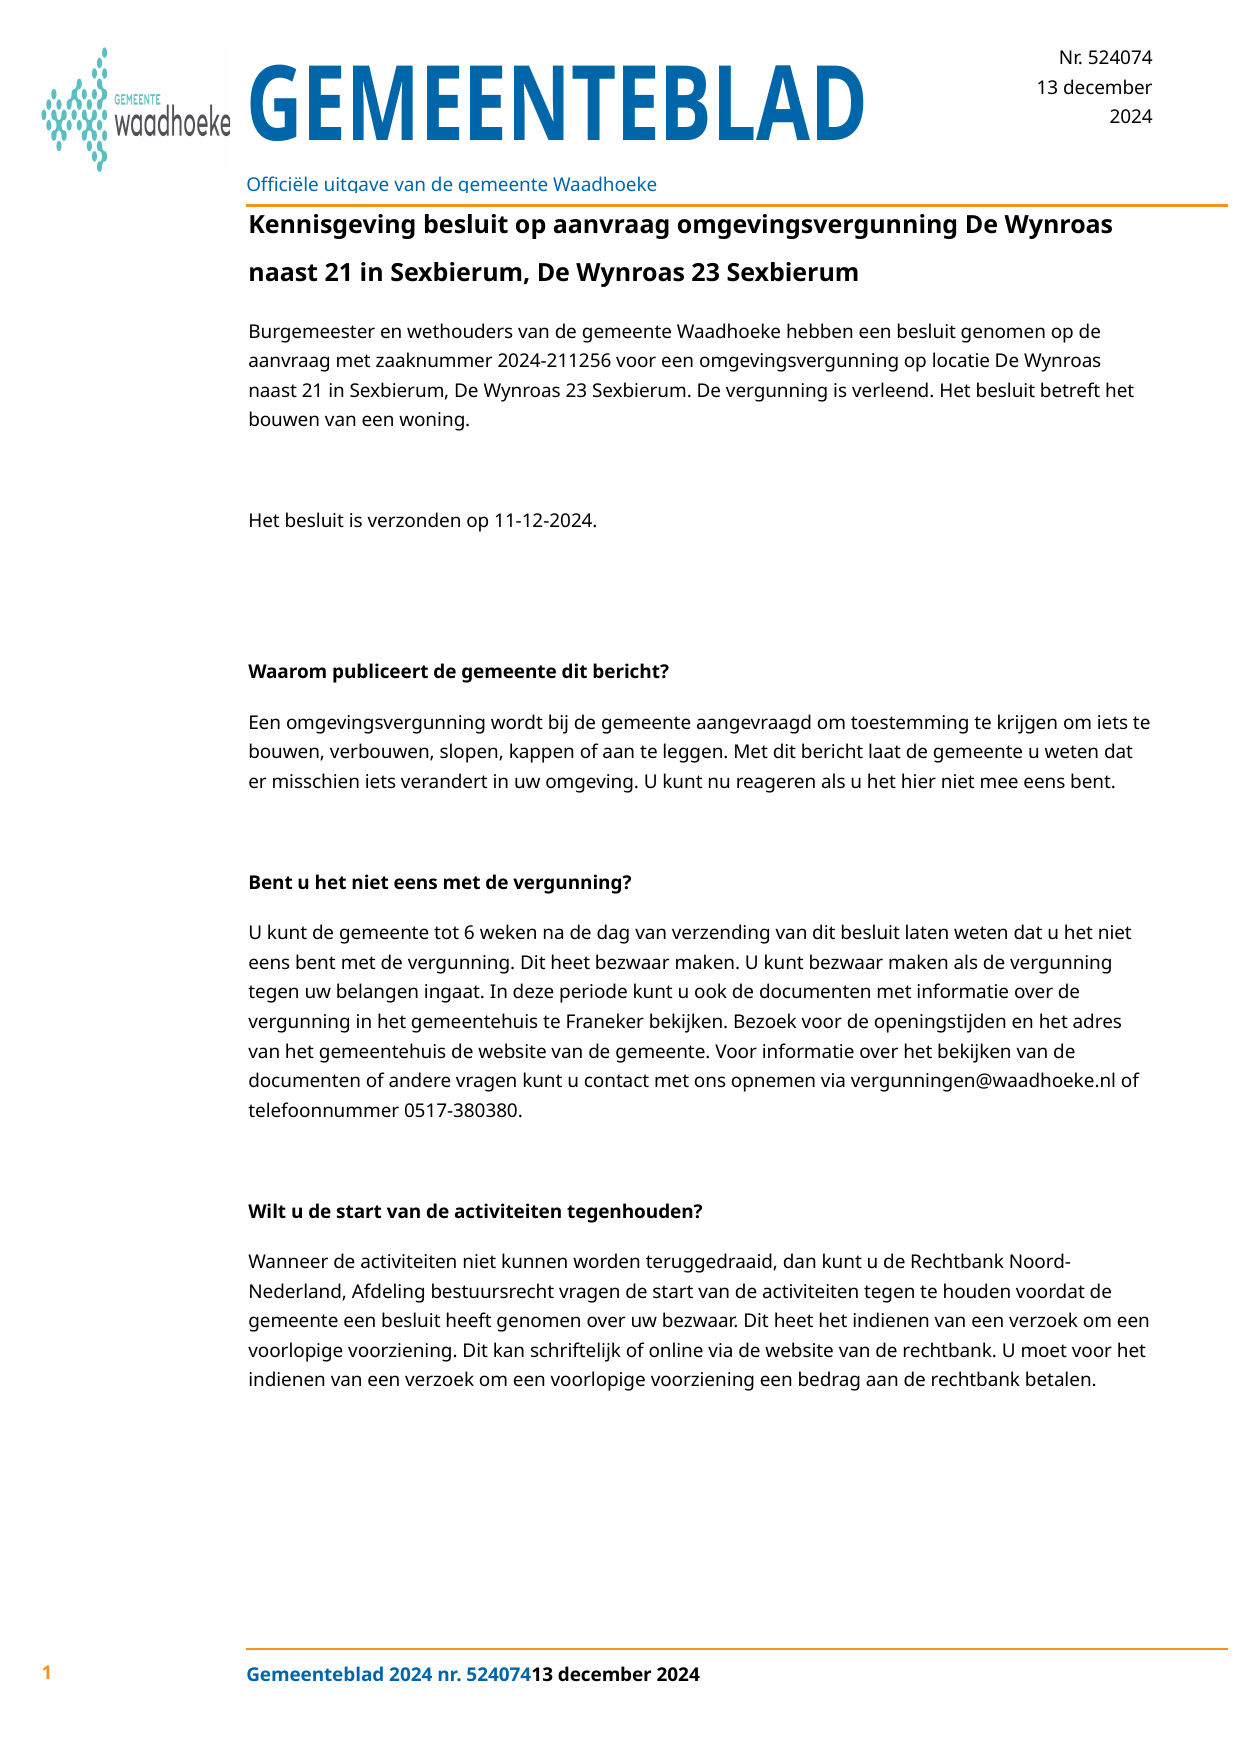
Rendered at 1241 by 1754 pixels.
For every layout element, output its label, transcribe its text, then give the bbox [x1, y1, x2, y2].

text Waarom publiceert de gemeente dit bericht? [248, 659, 1152, 684]
text Wanneer de activiteiten niet kunnen worden teruggedraaid, dan kunt u de Rechtbank Noord-Nederland, Afdeling bestuursrecht vragen de start van de activiteiten tegen te houden voordat de gemeente een besluit heeft genomen over uw bezwaar. Dit heet het indienen van een verzoek om een voorlopige voorziening. Dit kan schriftelijk of online via de website van de rechtbank. U moet voor het indienen van een verzoek om een voorlopige voorziening een bedrag aan de rechtbank betalen. [248, 1248, 1152, 1392]
text Bent u het niet eens met de vergunning? [248, 869, 1152, 895]
picture [41, 47, 231, 172]
text Burgemeester en wethouders van de gemeente Waadhoeke hebben een besluit genomen op de aanvraag met zaaknummer 2024-211256 voor een omgevingsvergunning op locatie De Wynroas naast 21 in Sexbierum, De Wynroas 23 Sexbierum. De vergunning is verleend. Het besluit betreft het bouwen van een woning. [248, 318, 1152, 432]
text U kunt de gemeente tot 6 weken na de dag van verzending van dit besluit laten weten dat u het niet eens bent met de vergunning. Dit heet bezwaar maken. U kunt bezwaar maken als de vergunning tegen uw belangen ingaat. In deze periode kunt u ook de documenten met informatie over de vergunning in het gemeentehuis te Franeker bekijken. Bezoek voor de openingstijden en het adres van het gemeentehuis de website van de gemeente. Voor informatie over het bekijken van de documenten of andere vragen kunt u contact met ons opnemen via vergunningen@waadhoeke.nl of telefoonnummer 0517-380380. [248, 919, 1152, 1123]
text Het besluit is verzonden op 11-12-2024. [248, 507, 1152, 533]
text Wilt u de start van de activiteiten tegenhouden? [248, 1198, 1152, 1224]
text Kennisgeving besluit op aanvraag omgevingsvergunning De Wynroas naast 21 in Sexbierum, De Wynroas 23 Sexbierum [248, 207, 1152, 288]
text Een omgevingsvergunning wordt bij de gemeente aangevraagd om toestemming te krijgen om iets te bouwen, verbouwen, slopen, kappen of aan te leggen. Met dit bericht laat de gemeente u weten dat er misschien iets verandert in uw omgeving. U kunt nu reageren als u het hier niet mee eens bent. [248, 709, 1152, 794]
